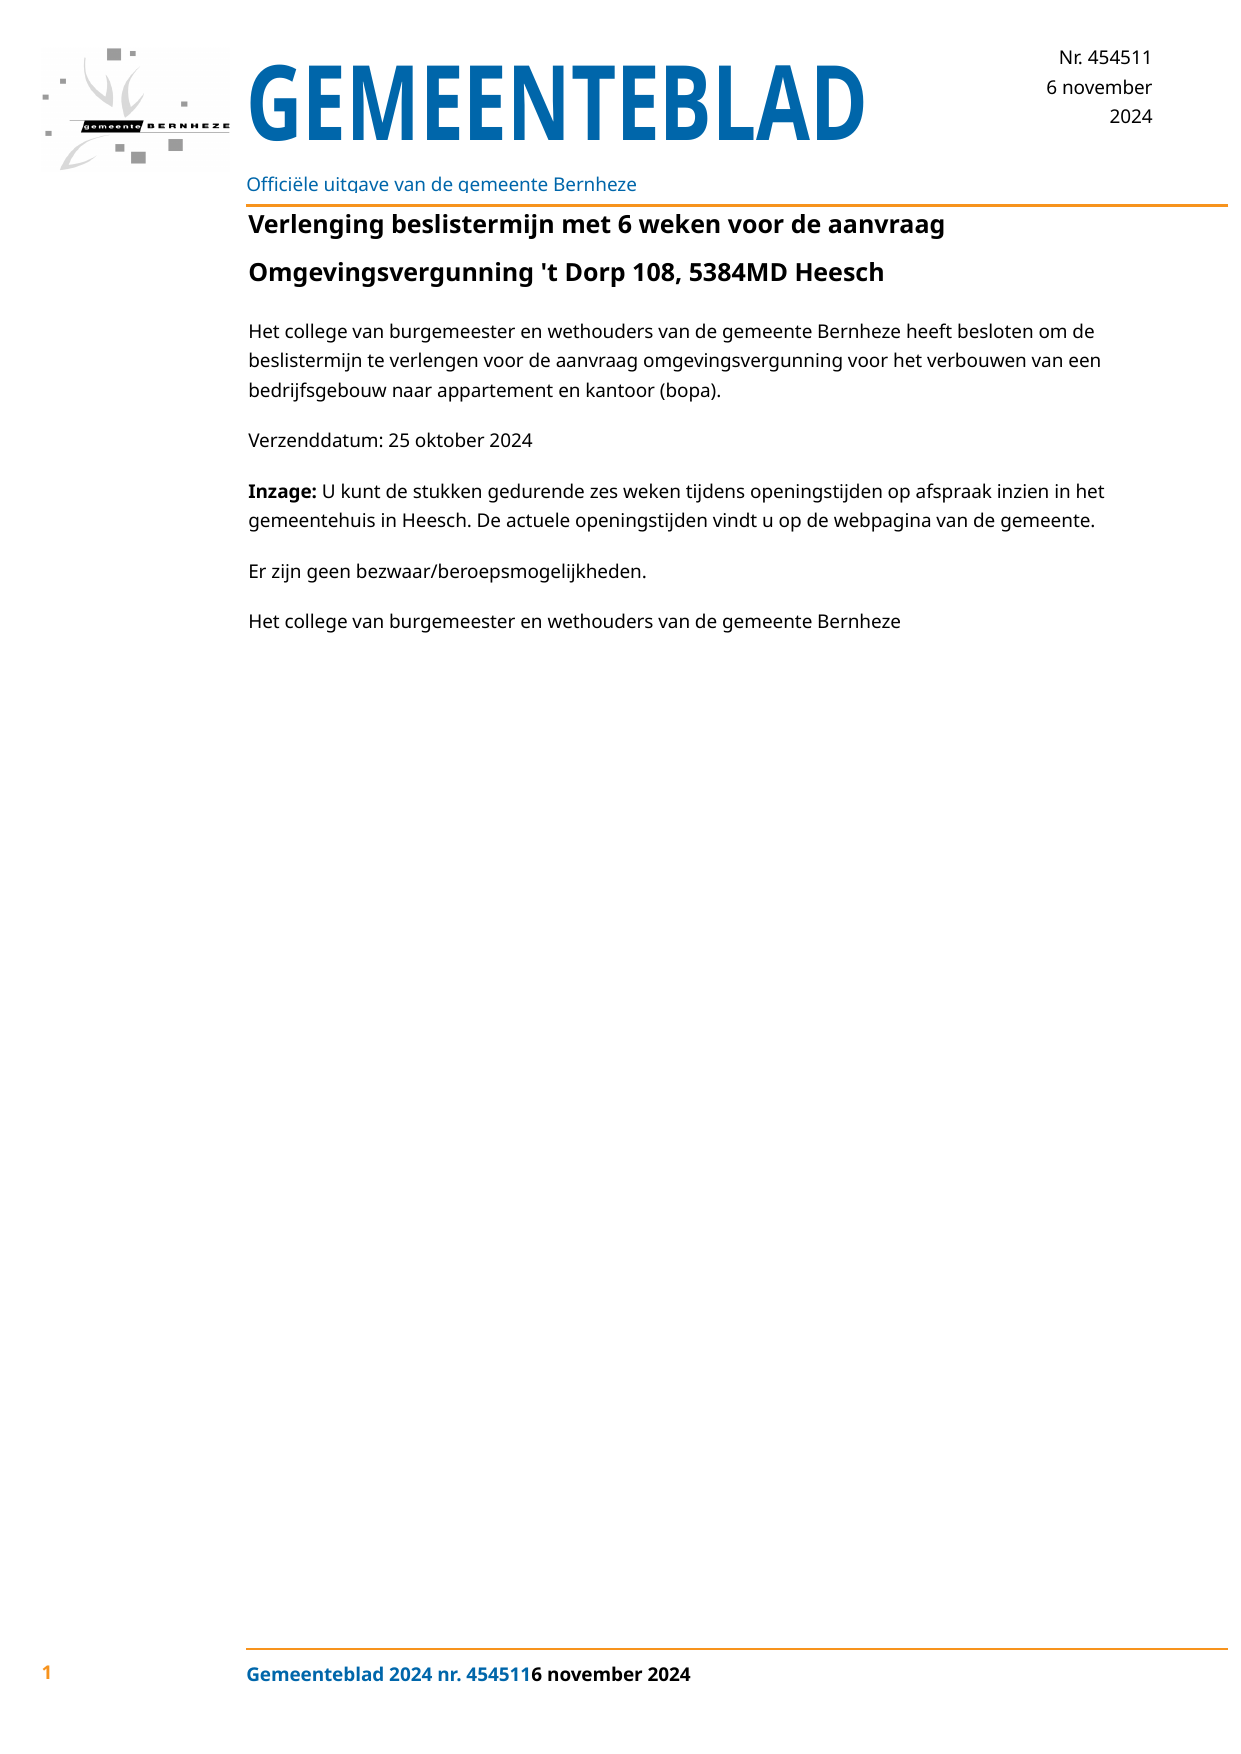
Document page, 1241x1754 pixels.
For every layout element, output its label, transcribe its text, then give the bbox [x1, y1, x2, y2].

text Er zijn geen bezwaar/beroepsmogelijkheden. [248, 558, 1152, 584]
text Verzenddatum: 25 oktober 2024 [248, 427, 1152, 453]
picture [41, 47, 231, 172]
text Verlenging beslistermijn met 6 weken voor de aanvraag Omgevingsvergunning 't Dorp 108, 5384MD Heesch [248, 207, 1152, 288]
text Het college van burgemeester en wethouders van de gemeente Bernheze [248, 608, 1152, 634]
text Inzage: U kunt de stukken gedurende zes weken tijdens openingstijden op afspraak inzien in het gemeentehuis in Heesch. De actuele openingstijden vindt u op de webpagina van de gemeente. [248, 478, 1152, 533]
text Het college van burgemeester en wethouders van de gemeente Bernheze heeft besloten om de beslistermijn te verlengen voor de aanvraag omgevingsvergunning voor het verbouwen van een bedrijfsgebouw naar appartement en kantoor (bopa). [248, 318, 1152, 403]
